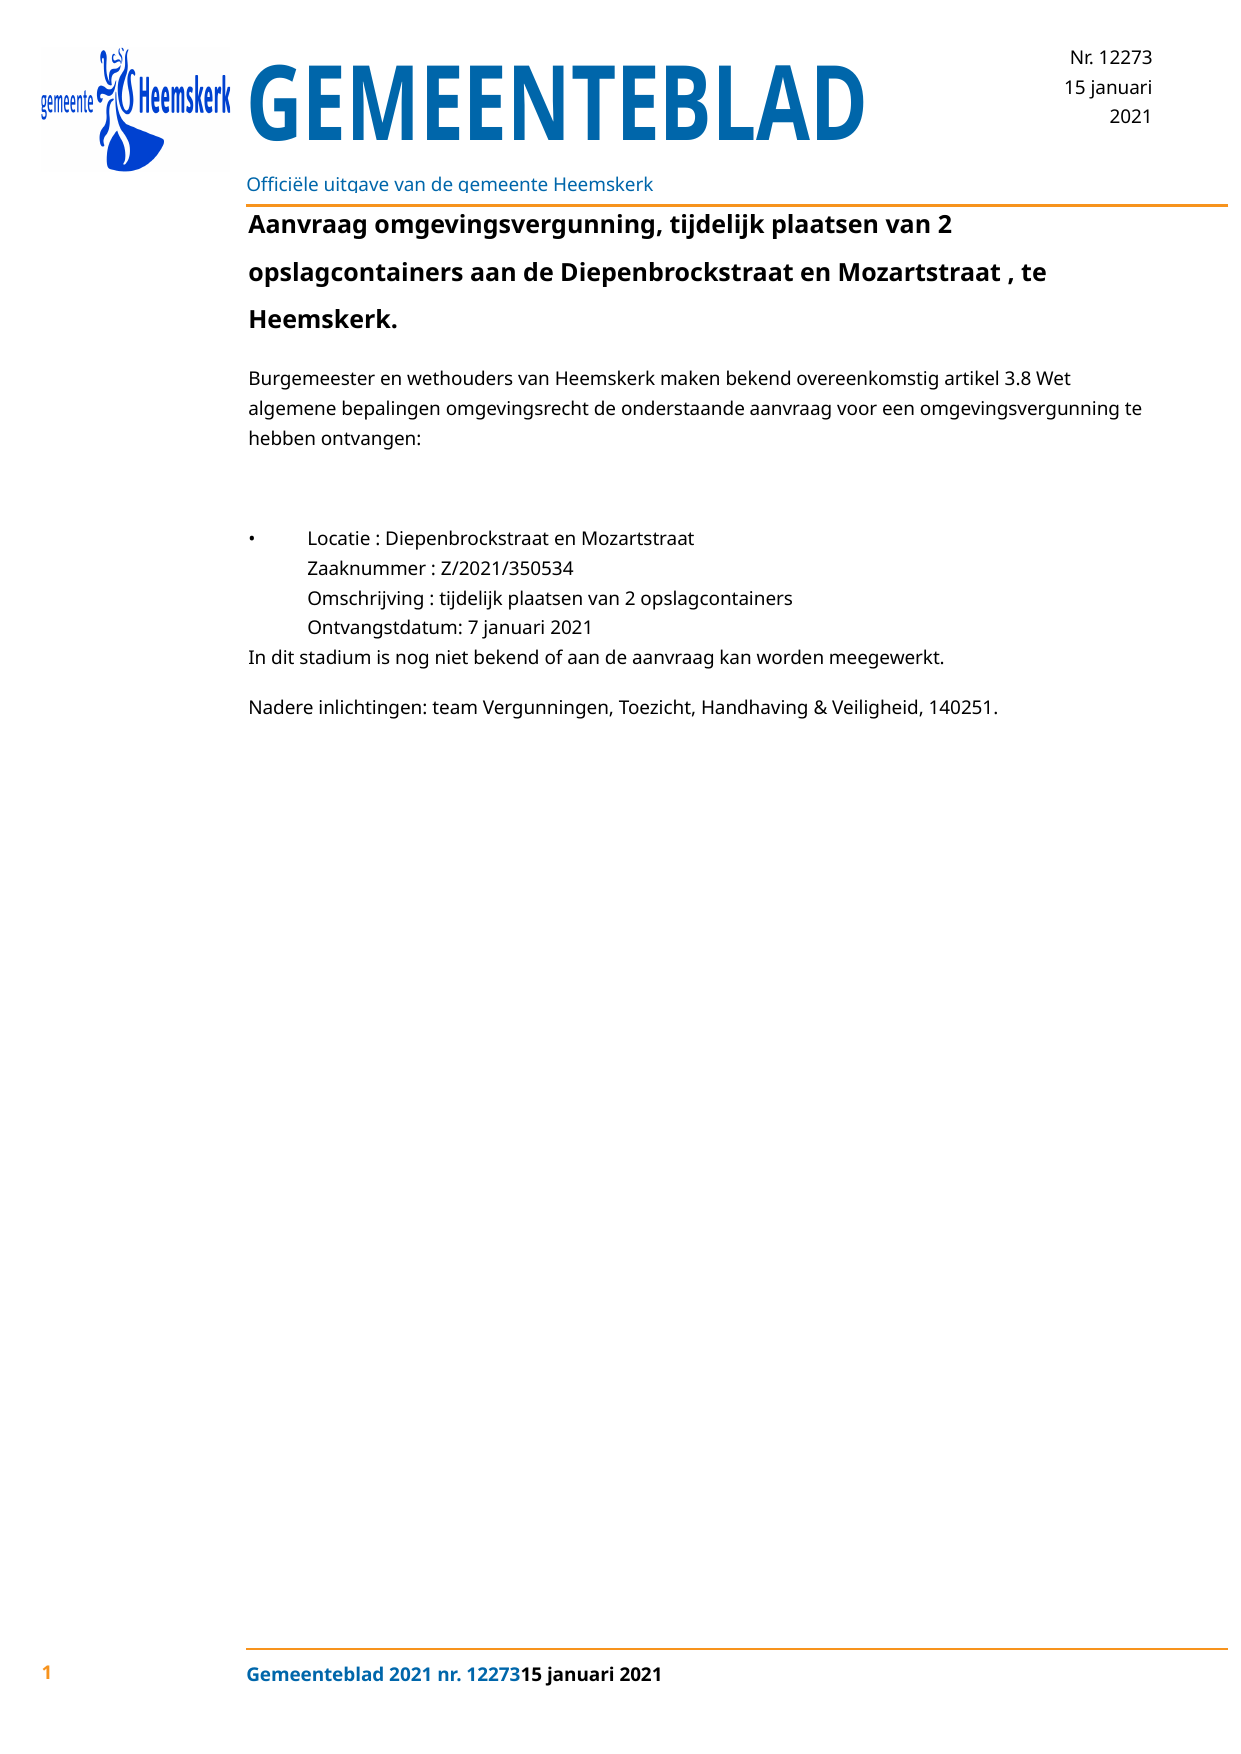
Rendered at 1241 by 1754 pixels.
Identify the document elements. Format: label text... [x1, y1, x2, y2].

list Zaaknummer : Z/2021/350534 [248, 555, 1152, 581]
text Nadere inlichtingen: team Vergunningen, Toezicht, Handhaving & Veiligheid, 140251. [248, 694, 1152, 720]
list Locatie : Diepenbrockstraat en Mozartstraat [248, 526, 1152, 551]
text Burgemeester en wethouders van Heemskerk maken bekend overeenkomstig artikel 3.8 Wet algemene bepalingen omgevingsrecht de onderstaande aanvraag voor een omgevingsvergunning te hebben ontvangen: [248, 366, 1152, 450]
text In dit stadium is nog niet bekend of aan de aanvraag kan worden meegewerkt. [248, 644, 1152, 669]
picture [41, 47, 231, 172]
list Omschrijving : tijdelijk plaatsen van 2 opslagcontainers [248, 585, 1152, 610]
list Ontvangstdatum: 7 januari 2021 [248, 614, 1152, 640]
text Aanvraag omgevingsvergunning, tijdelijk plaatsen van 2 opslagcontainers aan de Diepenbrockstraat en Mozartstraat , te Heemskerk. [248, 207, 1152, 336]
